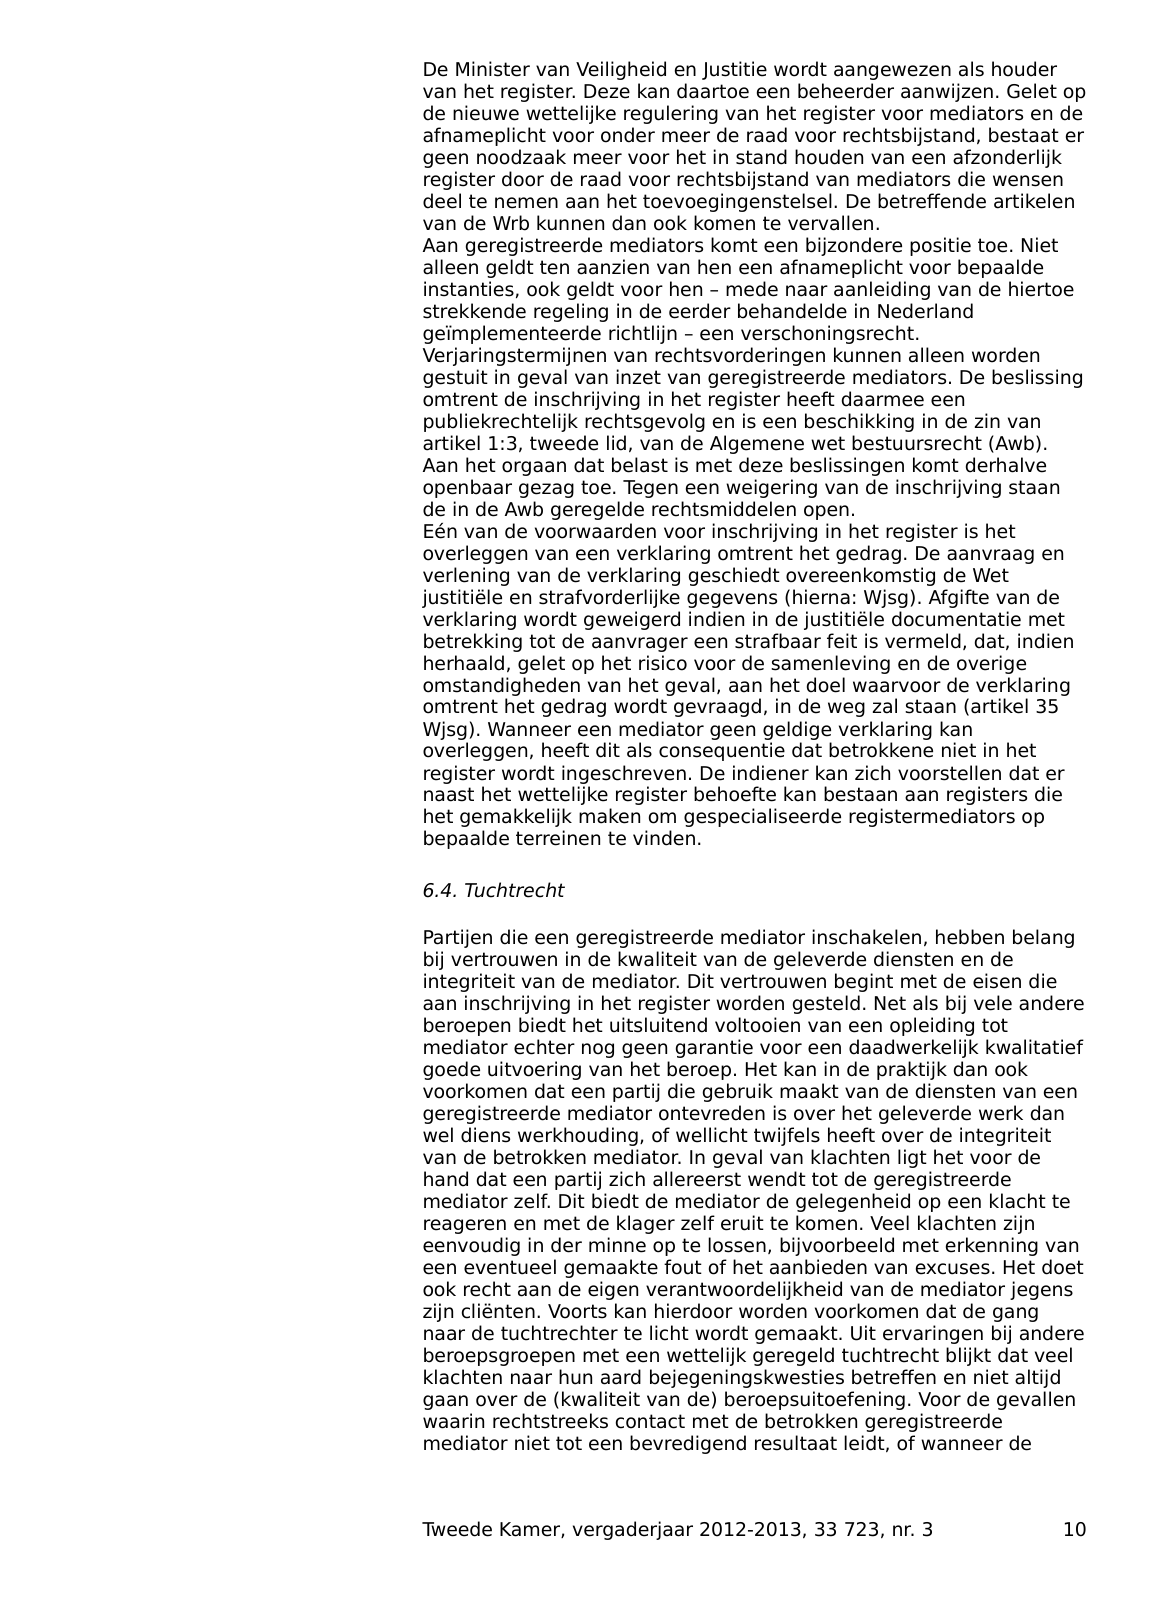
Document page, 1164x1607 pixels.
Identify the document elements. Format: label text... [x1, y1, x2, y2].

text Partijen die een geregistreerde mediator inschakelen, hebben belang bij vertrouwen in de kwaliteit van de geleverde diensten en de integriteit van de mediator. Dit vertrouwen begint met de eisen die aan inschrijving in het register worden gesteld. Net als bij vele andere beroepen biedt het uitsluitend voltooien van een opleiding tot mediator echter nog geen garantie voor een daadwerkelijk kwalitatief goede uitvoering van het beroep. Het kan in de praktijk dan ook voorkomen dat een partij die gebruik maakt van de diensten van een geregistreerde mediator ontevreden is over het geleverde werk dan wel diens werkhouding, of wellicht twijfels heeft over de integriteit van de betrokken mediator. In geval van klachten ligt het voor de hand dat een partij zich allereerst wendt tot de geregistreerde mediator zelf. Dit biedt de mediator de gelegenheid op een klacht te reageren en met de klager zelf eruit te komen. Veel klachten zijn eenvoudig in der minne op te lossen, bijvoorbeeld met erkenning van een eventueel gemaakte fout of het aanbieden van excuses. Het doet ook recht aan de eigen verantwoordelijkheid van de mediator jegens zijn cliënten. Voorts kan hierdoor worden voorkomen dat de gang naar de tuchtrechter te licht wordt gemaakt. Uit ervaringen bij andere beroepsgroepen met een wettelijk geregeld tuchtrecht blijkt dat veel klachten naar hun aard bejegeningskwesties betreffen en niet altijd gaan over de (kwaliteit van de) beroepsuitoefening. Voor de gevallen waarin rechtstreeks contact met de betrokken geregistreerde mediator niet tot een bevredigend resultaat leidt, of wanneer de [422, 927, 1087, 1455]
text Aan geregistreerde mediators komt een bijzondere positie toe. Niet alleen geldt ten aanzien van hen een afnameplicht voor bepaalde instanties, ook geldt voor hen – mede naar aanleiding van de hiertoe strekkende regeling in de eerder behandelde in Nederland geïmplementeerde richtlijn – een verschoningsrecht. Verjaringstermijnen van rechtsvorderingen kunnen alleen worden gestuit in geval van inzet van geregistreerde mediators. De beslissing omtrent de inschrijving in het register heeft daarmee een publiekrechtelijk rechtsgevolg en is een beschikking in de zin van artikel 1:3, tweede lid, van de Algemene wet bestuursrecht (Awb). Aan het orgaan dat belast is met deze beslissingen komt derhalve openbaar gezag toe. Tegen een weigering van de inschrijving staan de in de Awb geregelde rechtsmiddelen open. [422, 235, 1087, 521]
text Eén van de voorwaarden voor inschrijving in het register is het overleggen van een verklaring omtrent het gedrag. De aanvraag en verlening van de verklaring geschiedt overeenkomstig de Wet justitiële en strafvorderlijke gegevens (hierna: Wjsg). Afgifte van de verklaring wordt geweigerd indien in de justitiële documentatie met betrekking tot de aanvrager een strafbaar feit is vermeld, dat, indien herhaald, gelet op het risico voor de samenleving en de overige omstandigheden van het geval, aan het doel waarvoor de verklaring omtrent het gedrag wordt gevraagd, in de weg zal staan (artikel 35 Wjsg). Wanneer een mediator geen geldige verklaring kan overleggen, heeft dit als consequentie dat betrokkene niet in het register wordt ingeschreven. De indiener kan zich voorstellen dat er naast het wettelijke register behoefte kan bestaan aan registers die het gemakkelijk maken om gespecialiseerde registermediators op bepaalde terreinen te vinden. [422, 521, 1087, 850]
text De Minister van Veiligheid en Justitie wordt aangewezen als houder van het register. Deze kan daartoe een beheerder aanwijzen. Gelet op de nieuwe wettelijke regulering van het register voor mediators en de afnameplicht voor onder meer de raad voor rechtsbijstand, bestaat er geen noodzaak meer voor het in stand houden van een afzonderlijk register door de raad voor rechtsbijstand van mediators die wensen deel te nemen aan het toevoegingenstelsel. De betreffende artikelen van de Wrb kunnen dan ook komen te vervallen. [422, 59, 1087, 235]
subtitle 6.4. Tuchtrecht [422, 880, 1087, 902]
